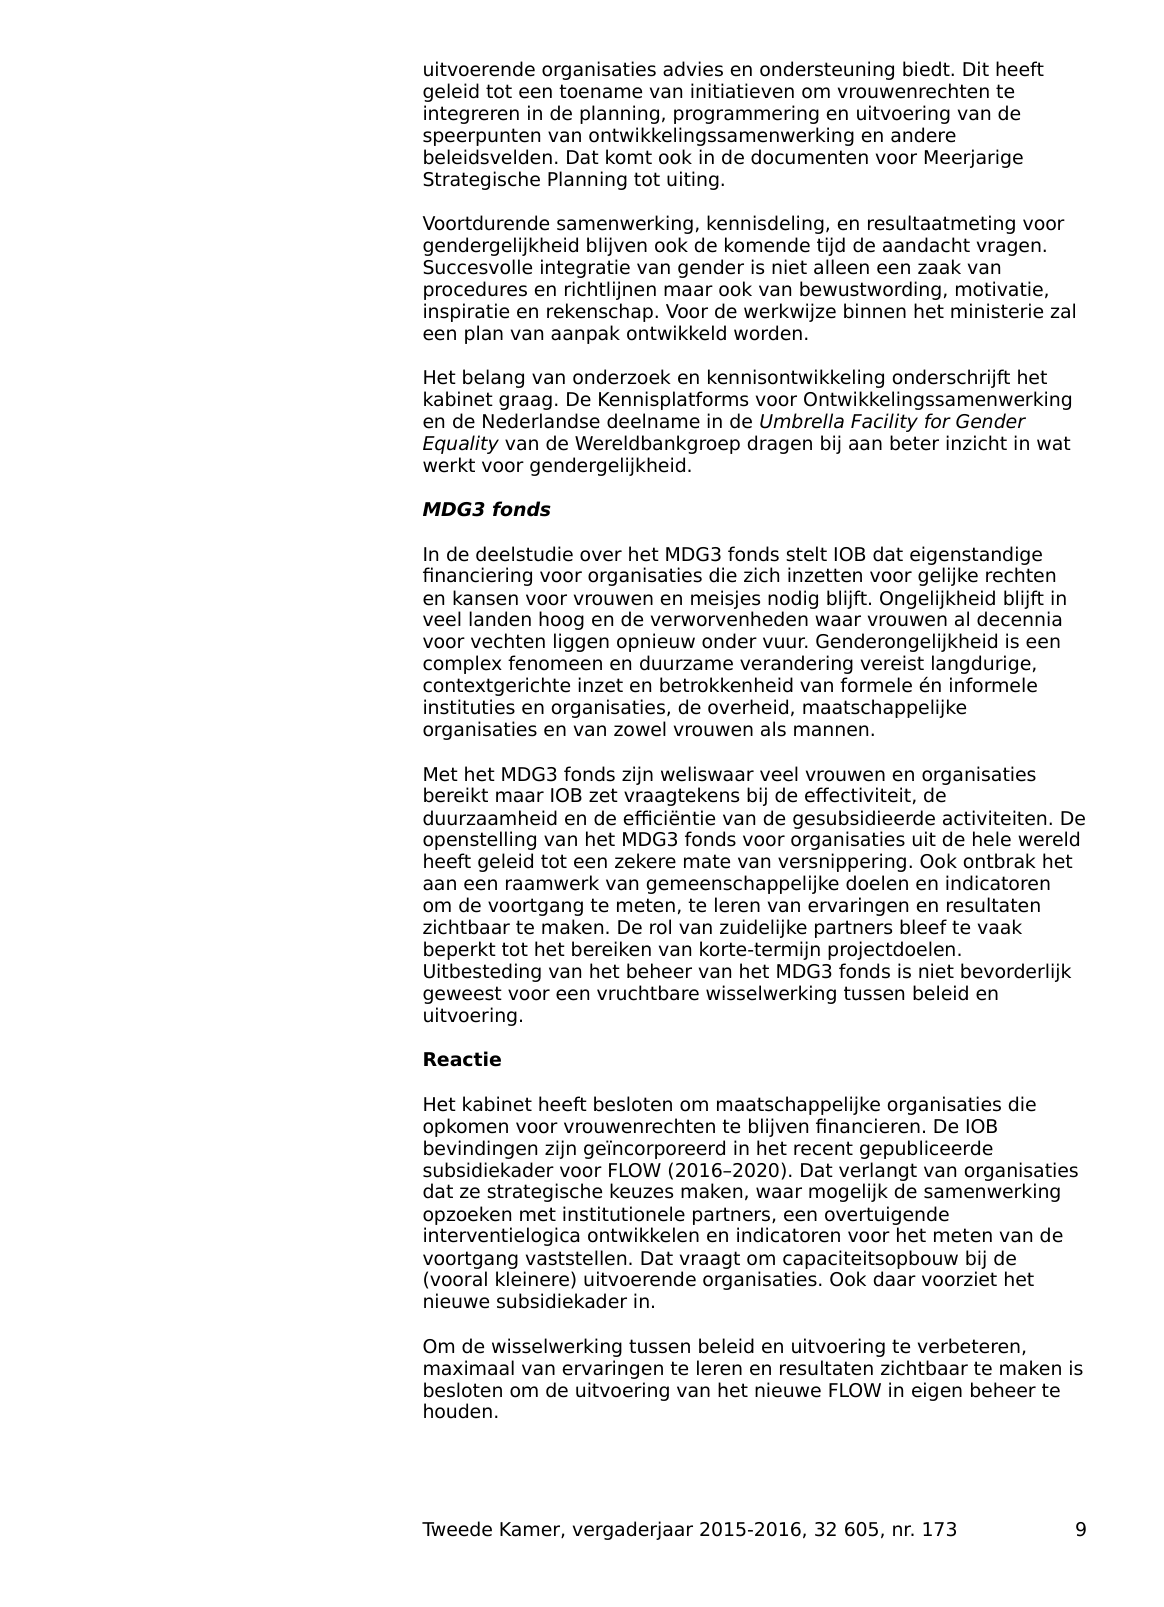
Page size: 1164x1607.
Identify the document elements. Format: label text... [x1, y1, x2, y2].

text Om de wisselwerking tussen beleid en uitvoering te verbeteren, maximaal van ervaringen te leren en resultaten zichtbaar te maken is besloten om de uitvoering van het nieuwe FLOW in eigen beheer te houden. [422, 1336, 1087, 1423]
subtitle MDG3 fonds [422, 499, 1087, 521]
subtitle Reactie [422, 1049, 1087, 1071]
text Met het MDG3 fonds zijn weliswaar veel vrouwen en organisaties bereikt maar IOB zet vraagtekens bij de effectiviteit, de duurzaamheid en de efficiëntie van de gesubsidieerde activiteiten. De openstelling van het MDG3 fonds voor organisaties uit de hele wereld heeft geleid tot een zekere mate van versnippering. Ook ontbrak het aan een raamwerk van gemeenschappelijke doelen en indicatoren om de voortgang te meten, te leren van ervaringen en resultaten zichtbaar te maken. De rol van zuidelijke partners bleef te vaak beperkt tot het bereiken van korte-termijn projectdoelen. Uitbesteding van het beheer van het MDG3 fonds is niet bevorderlijk geweest voor een vruchtbare wisselwerking tussen beleid en uitvoering. [422, 763, 1087, 1027]
text In de deelstudie over het MDG3 fonds stelt IOB dat eigenstandige financiering voor organisaties die zich inzetten voor gelijke rechten en kansen voor vrouwen en meisjes nodig blijft. Ongelijkheid blijft in veel landen hoog en de verworvenheden waar vrouwen al decennia voor vechten liggen opnieuw onder vuur. Genderongelijkheid is een complex fenomeen en duurzame verandering vereist langdurige, contextgerichte inzet en betrokkenheid van formele én informele instituties en organisaties, de overheid, maatschappelijke organisaties en van zowel vrouwen als mannen. [422, 543, 1087, 741]
text Het belang van onderzoek en kennisontwikkeling onderschrijft het kabinet graag. De Kennisplatforms voor Ontwikkelingssamenwerking en de Nederlandse deelname in de Umbrella Facility for Gender Equality van de Wereldbankgroep dragen bij aan beter inzicht in wat werkt voor gendergelijkheid. [422, 367, 1087, 477]
text Voortdurende samenwerking, kennisdeling, en resultaatmeting voor gendergelijkheid blijven ook de komende tijd de aandacht vragen. Succesvolle integratie van gender is niet alleen een zaak van procedures en richtlijnen maar ook van bewustwording, motivatie, inspiratie en rekenschap. Voor de werkwijze binnen het ministerie zal een plan van aanpak ontwikkeld worden. [422, 213, 1087, 345]
text Het kabinet heeft besloten om maatschappelijke organisaties die opkomen voor vrouwenrechten te blijven financieren. De IOB bevindingen zijn geïncorporeerd in het recent gepubliceerde subsidiekader voor FLOW (2016–2020). Dat verlangt van organisaties dat ze strategische keuzes maken, waar mogelijk de samenwerking opzoeken met institutionele partners, een overtuigende interventielogica ontwikkelen en indicatoren voor het meten van de voortgang vaststellen. Dat vraagt om capaciteitsopbouw bij de (vooral kleinere) uitvoerende organisaties. Ook daar voorziet het nieuwe subsidiekader in. [422, 1093, 1087, 1313]
text uitvoerende organisaties advies en ondersteuning biedt. Dit heeft geleid tot een toename van initiatieven om vrouwenrechten te integreren in de planning, programmering en uitvoering van de speerpunten van ontwikkelingssamenwerking en andere beleidsvelden. Dat komt ook in de documenten voor Meerjarige Strategische Planning tot uiting. [422, 59, 1087, 191]
